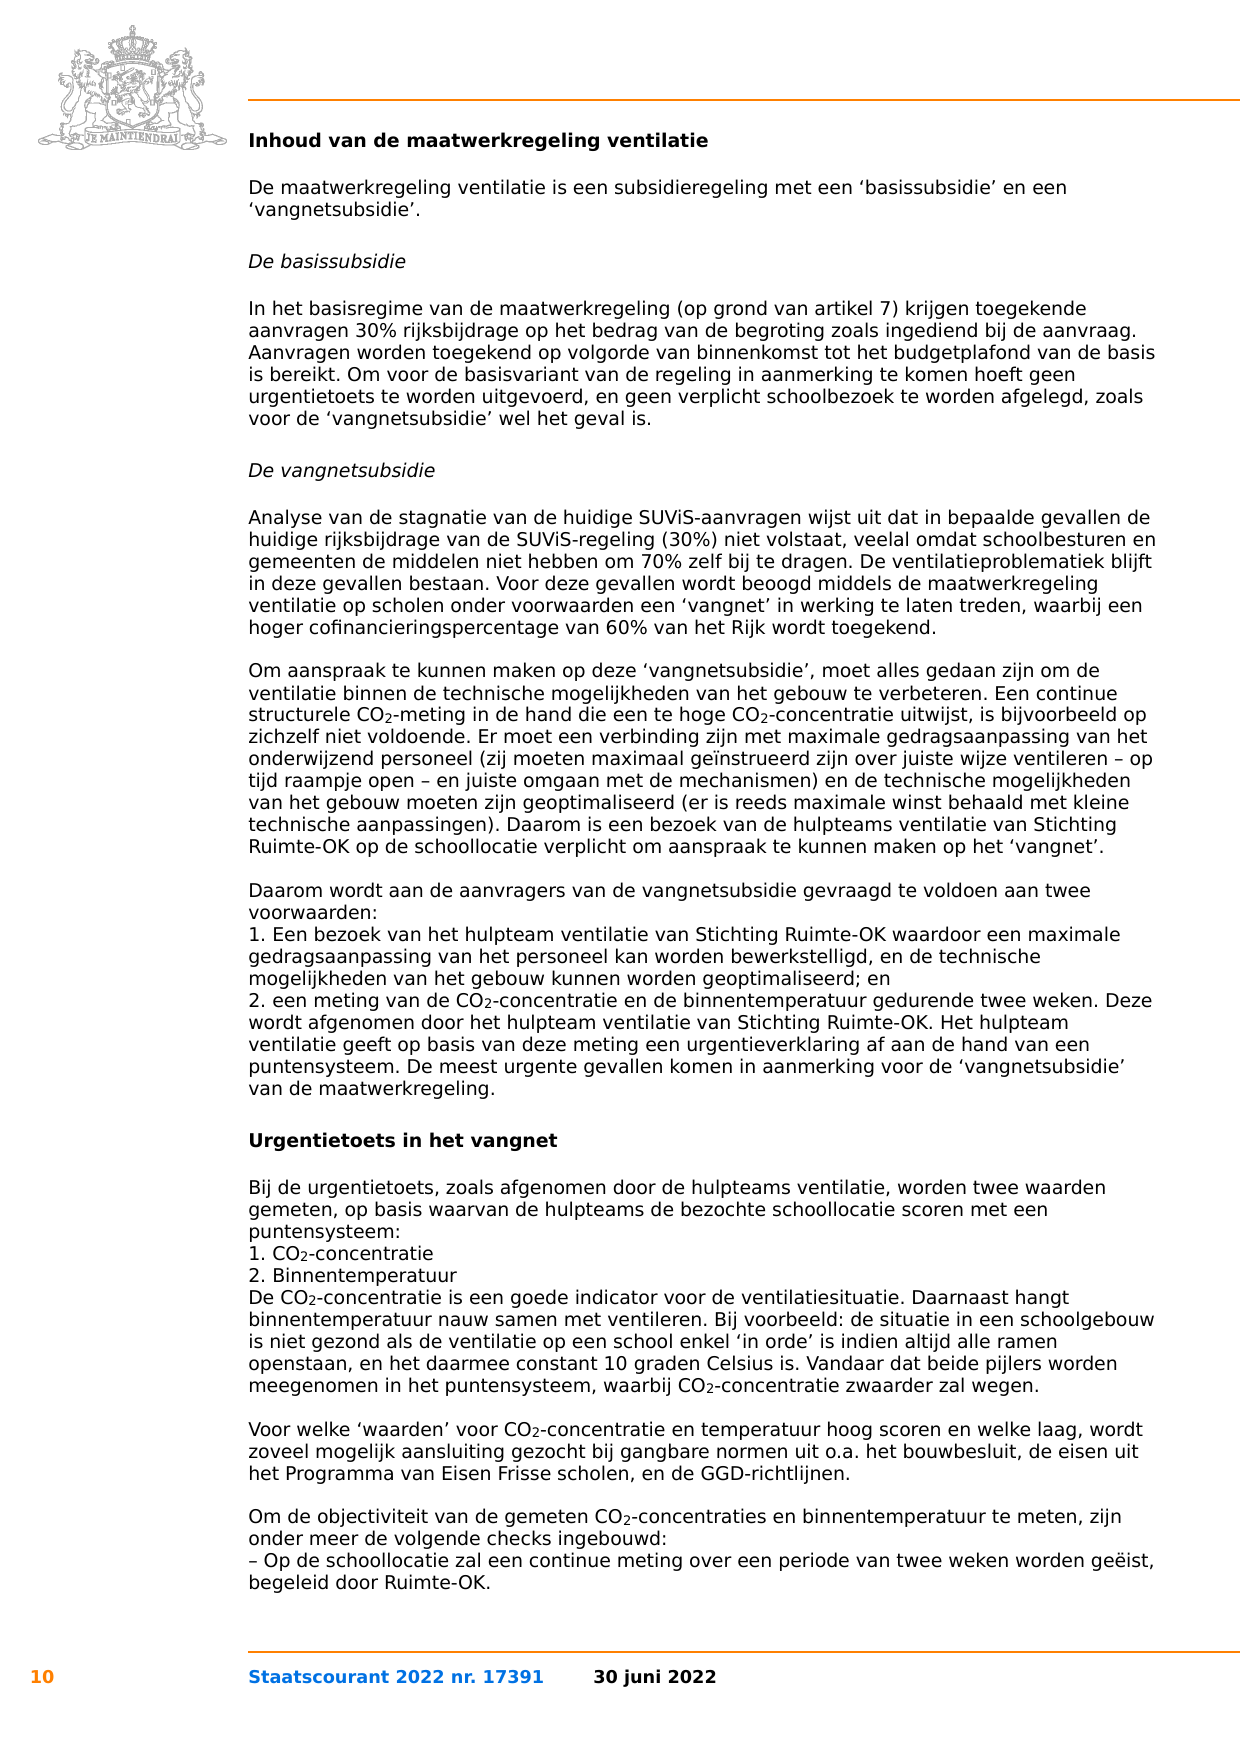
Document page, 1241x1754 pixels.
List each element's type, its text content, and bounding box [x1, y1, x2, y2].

text Voor welke ‘waarden’ voor CO2-concentratie en temperatuur hoog scoren en welke laag, wordt zoveel mogelijk aansluiting gezocht bij gangbare normen uit o.a. het bouwbesluit, de eisen uit het Programma van Eisen Frisse scholen, en de GGD-richtlijnen. [248, 1418, 1163, 1484]
text De maatwerkregeling ventilatie is een subsidieregeling met een ‘basissubsidie’ en een ‘vangnetsubsidie’. [248, 177, 1163, 221]
text – Op de schoollocatie zal een continue meting over een periode van twee weken worden geëist, begeleid door Ruimte-OK. [248, 1550, 1163, 1594]
text Analyse van de stagnatie van de huidige SUViS-aanvragen wijst uit dat in bepaalde gevallen de huidige rijksbijdrage van de SUViS-regeling (30%) niet volstaat, veelal omdat schoolbesturen en gemeenten de middelen niet hebben om 70% zelf bij te dragen. De ventilatieproblematiek blijft in deze gevallen bestaan. Voor deze gevallen wordt beoogd middels de maatwerkregeling ventilatie op scholen onder voorwaarden een ‘vangnet’ in werking te laten treden, waarbij een hoger cofinancieringspercentage van 60% van het Rijk wordt toegekend. [248, 507, 1163, 638]
text 2. een meting van de CO2-concentratie en de binnentemperatuur gedurende twee weken. Deze wordt afgenomen door het hulpteam ventilatie van Stichting Ruimte-OK. Het hulpteam ventilatie geeft op basis van deze meting een urgentieverklaring af aan de hand van een puntensysteem. De meest urgente gevallen komen in aanmerking voor de ‘vangnetsubsidie’ van de maatwerkregeling. [248, 990, 1163, 1100]
text De CO2-concentratie is een goede indicator voor de ventilatiesituatie. Daarnaast hangt binnentemperatuur nauw samen met ventileren. Bij voorbeeld: de situatie in een schoolgebouw is niet gezond als de ventilatie op een school enkel ‘in orde’ is indien altijd alle ramen openstaan, en het daarmee constant 10 graden Celsius is. Vandaar dat beide pijlers worden meegenomen in het puntensysteem, waarbij CO2-concentratie zwaarder zal wegen. [248, 1287, 1163, 1397]
text In het basisregime van de maatwerkregeling (op grond van artikel 7) krijgen toegekende aanvragen 30% rijksbijdrage op het bedrag van de begroting zoals ingediend bij de aanvraag. Aanvragen worden toegekend op volgorde van binnenkomst tot het budgetplafond van de basis is bereikt. Om voor de basisvariant van de regeling in aanmerking te komen hoeft geen urgentietoets te worden uitgevoerd, en geen verplicht schoolbezoek te worden afgelegd, zoals voor de ‘vangnetsubsidie’ wel het geval is. [248, 298, 1163, 430]
subtitle Inhoud van de maatwerkregeling ventilatie [248, 130, 1163, 152]
subtitle De basissubsidie [248, 251, 1163, 273]
subtitle Urgentietoets in het vangnet [248, 1130, 1163, 1152]
text 2. Binnentemperatuur [248, 1265, 1163, 1287]
text Om aanspraak te kunnen maken op deze ‘vangnetsubsidie’, moet alles gedaan zijn om de ventilatie binnen de technische mogelijkheden van het gebouw te verbeteren. Een continue structurele CO2-meting in de hand die een te hoge CO2-concentratie uitwijst, is bijvoorbeeld op zichzelf niet voldoende. Er moet een verbinding zijn met maximale gedragsaanpassing van het onderwijzend personeel (zij moeten maximaal geïnstrueerd zijn over juiste wijze ventileren – op tijd raampje open – en juiste omgaan met de mechanismen) en de technische mogelijkheden van het gebouw moeten zijn geoptimaliseerd (er is reeds maximale winst behaald met kleine technische aanpassingen). Daarom is een bezoek van de hulpteams ventilatie van Stichting Ruimte-OK op de schoollocatie verplicht om aanspraak te kunnen maken op het ‘vangnet’. [248, 660, 1163, 858]
text Bij de urgentietoets, zoals afgenomen door de hulpteams ventilatie, worden twee waarden gemeten, op basis waarvan de hulpteams de bezochte schoollocatie scoren met een puntensysteem: [248, 1177, 1163, 1243]
text Om de objectiviteit van de gemeten CO2-concentraties en binnentemperatuur te meten, zijn onder meer de volgende checks ingebouwd: [248, 1506, 1163, 1550]
text Daarom wordt aan de aanvragers van de vangnetsubsidie gevraagd te voldoen aan twee voorwaarden: [248, 880, 1163, 924]
subtitle De vangnetsubsidie [248, 460, 1163, 482]
picture [38, 25, 227, 150]
text 1. Een bezoek van het hulpteam ventilatie van Stichting Ruimte-OK waardoor een maximale gedragsaanpassing van het personeel kan worden bewerkstelligd, en de technische mogelijkheden van het gebouw kunnen worden geoptimaliseerd; en [248, 924, 1163, 990]
text 1. CO2-concentratie [248, 1243, 1163, 1265]
